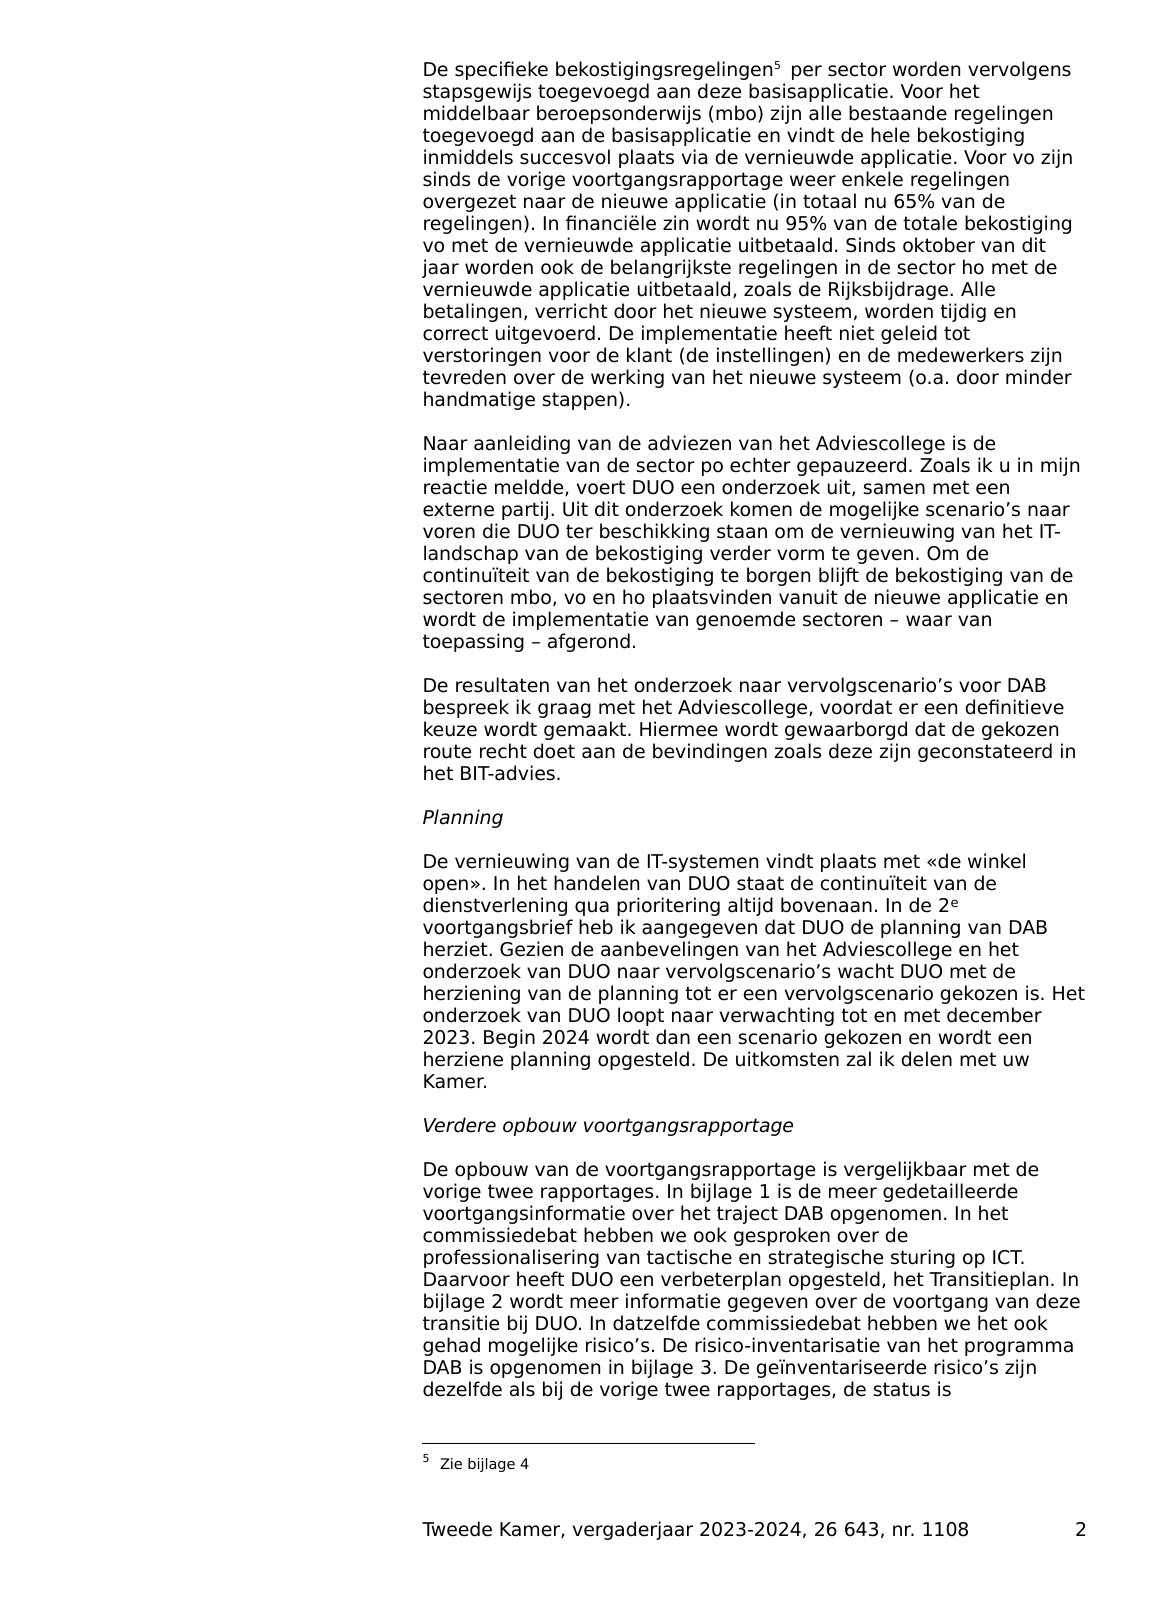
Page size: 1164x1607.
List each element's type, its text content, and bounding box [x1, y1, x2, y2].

subtitle Verdere opbouw voortgangsrapportage [422, 1115, 1087, 1137]
text De vernieuwing van de IT-systemen vindt plaats met «de winkel open». In het handelen van DUO staat de continuïteit van de dienstverlening qua prioritering altijd bovenaan. In de 2e voortgangsbrief heb ik aangegeven dat DUO de planning van DAB herziet. Gezien de aanbevelingen van het Adviescollege en het onderzoek van DUO naar vervolgscenario’s wacht DUO met de herziening van de planning tot er een vervolgscenario gekozen is. Het onderzoek van DUO loopt naar verwachting tot en met december 2023. Begin 2024 wordt dan een scenario gekozen en wordt een herziene planning opgesteld. De uitkomsten zal ik delen met uw Kamer. [422, 851, 1087, 1093]
text De resultaten van het onderzoek naar vervolgscenario’s voor DAB bespreek ik graag met het Adviescollege, voordat er een definitieve keuze wordt gemaakt. Hiermee wordt gewaarborgd dat de gekozen route recht doet aan de bevindingen zoals deze zijn geconstateerd in het BIT-advies. [422, 675, 1087, 785]
text De specifieke bekostigingsregelingen per sector worden vervolgens stapsgewijs toegevoegd aan deze basisapplicatie. Voor het middelbaar beroepsonderwijs (mbo) zijn alle bestaande regelingen toegevoegd aan de basisapplicatie en vindt de hele bekostiging inmiddels succesvol plaats via de vernieuwde applicatie. Voor vo zijn sinds de vorige voortgangsrapportage weer enkele regelingen overgezet naar de nieuwe applicatie (in totaal nu 65% van de regelingen). In financiële zin wordt nu 95% van de totale bekostiging vo met de vernieuwde applicatie uitbetaald. Sinds oktober van dit jaar worden ook de belangrijkste regelingen in de sector ho met de vernieuwde applicatie uitbetaald, zoals de Rijksbijdrage. Alle betalingen, verricht door het nieuwe systeem, worden tijdig en correct uitgevoerd. De implementatie heeft niet geleid tot verstoringen voor de klant (de instellingen) en de medewerkers zijn tevreden over de werking van het nieuwe systeem (o.a. door minder handmatige stappen). [422, 59, 1087, 411]
text Naar aanleiding van de adviezen van het Adviescollege is de implementatie van de sector po echter gepauzeerd. Zoals ik u in mijn reactie meldde, voert DUO een onderzoek uit, samen met een externe partij. Uit dit onderzoek komen de mogelijke scenario’s naar voren die DUO ter beschikking staan om de vernieuwing van het IT-landschap van de bekostiging verder vorm te geven. Om de continuïteit van de bekostiging te borgen blijft de bekostiging van de sectoren mbo, vo en ho plaatsvinden vanuit de nieuwe applicatie en wordt de implementatie van genoemde sectoren – waar van toepassing – afgerond. [422, 433, 1087, 653]
text Zie bijlage 4 [422, 1452, 1087, 1474]
subtitle Planning [422, 807, 1087, 829]
text De opbouw van de voortgangsrapportage is vergelijkbaar met de vorige twee rapportages. In bijlage 1 is de meer gedetailleerde voortgangsinformatie over het traject DAB opgenomen. In het commissiedebat hebben we ook gesproken over de professionalisering van tactische en strategische sturing op ICT. Daarvoor heeft DUO een verbeterplan opgesteld, het Transitieplan. In bijlage 2 wordt meer informatie gegeven over de voortgang van deze transitie bij DUO. In datzelfde commissiedebat hebben we het ook gehad mogelijke risico’s. De risico-inventarisatie van het programma DAB is opgenomen in bijlage 3. De geïnventariseerde risico’s zijn dezelfde als bij de vorige twee rapportages, de status is [422, 1159, 1087, 1401]
